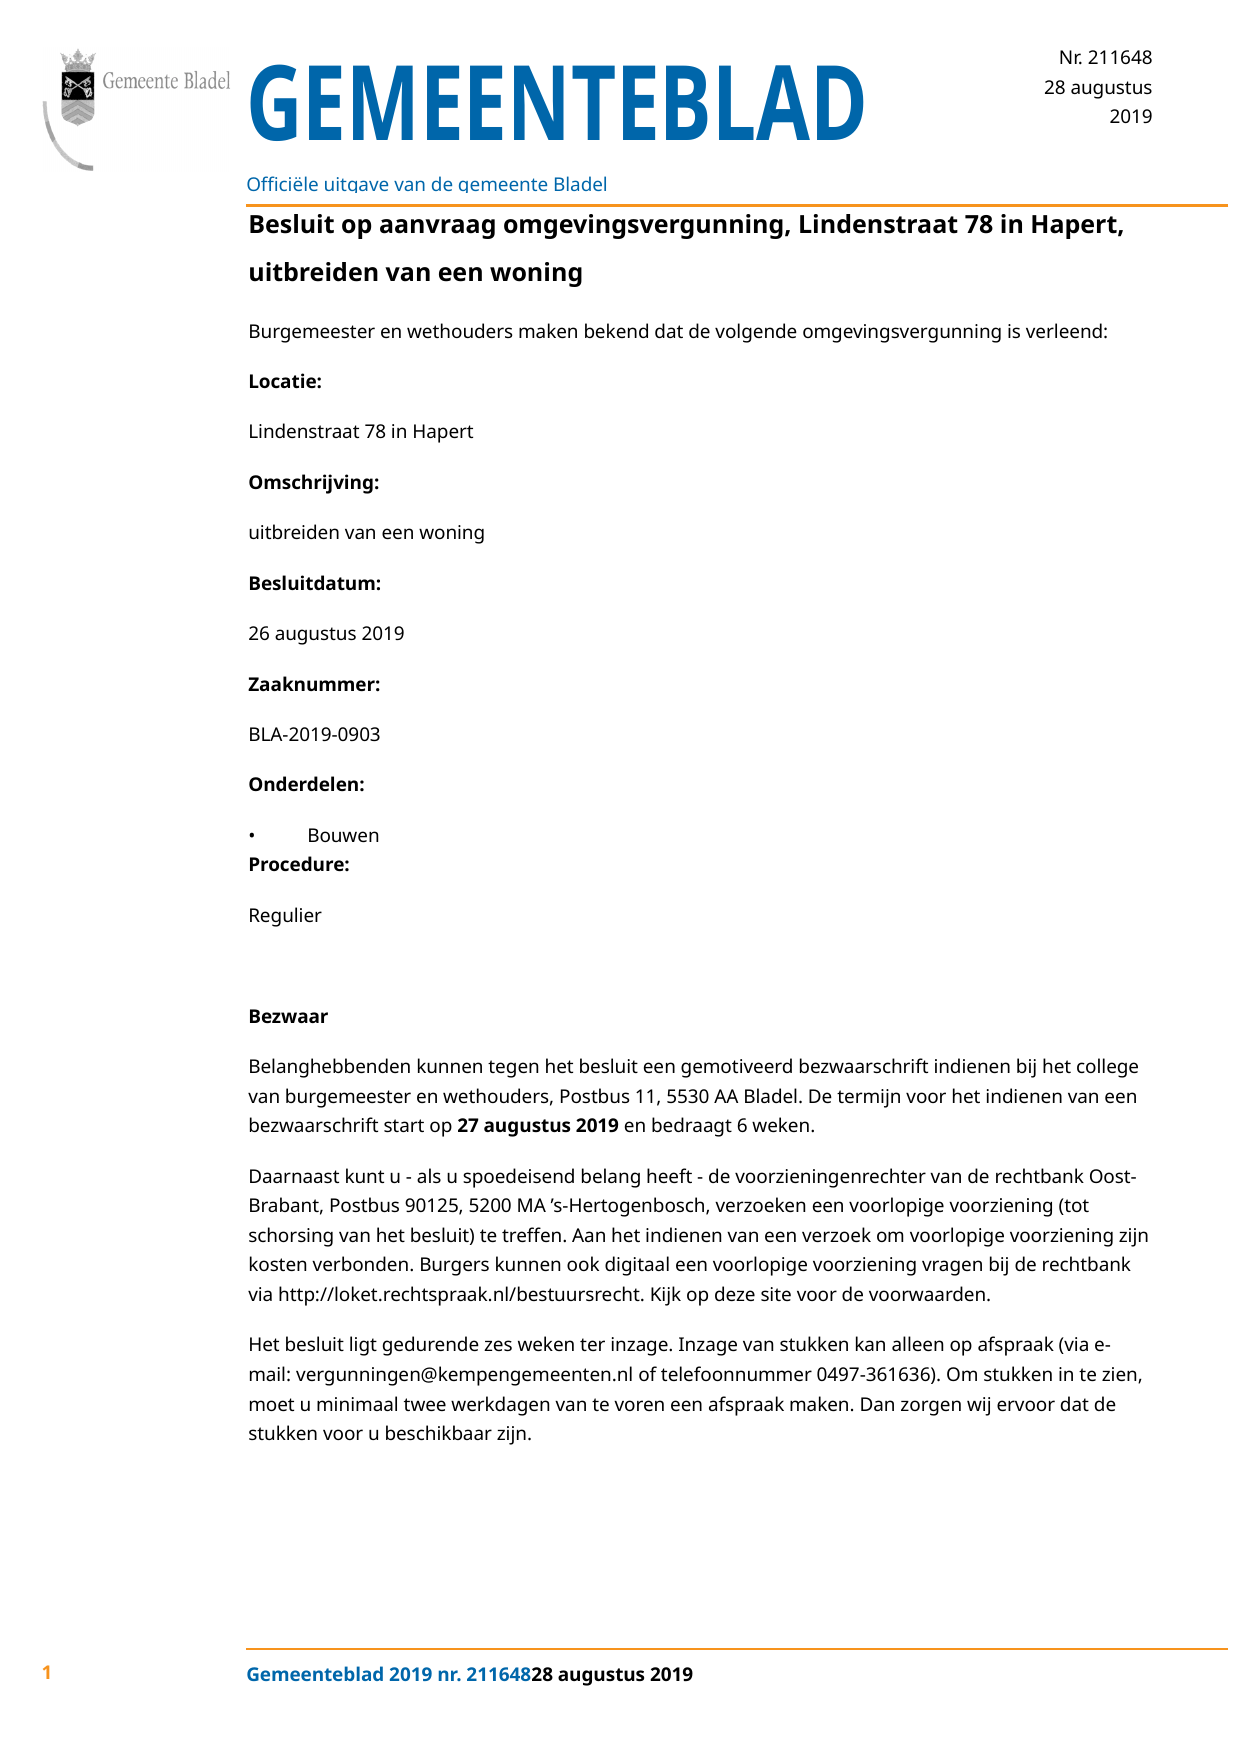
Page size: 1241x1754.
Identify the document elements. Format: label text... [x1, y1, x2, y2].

text Besluitdatum: [248, 570, 1152, 596]
text Procedure: [248, 852, 1152, 877]
text Het besluit ligt gedurende zes weken ter inzage. Inzage van stukken kan alleen op afspraak (via e-mail: vergunningen@kempengemeenten.nl of telefoonnummer 0497-361636). Om stukken in te zien, moet u minimaal twee werkdagen van te voren een afspraak maken. Dan zorgen wij ervoor dat de stukken voor u beschikbaar zijn. [248, 1332, 1152, 1446]
text Lindenstraat 78 in Hapert [248, 419, 1152, 444]
text Locatie: [248, 368, 1152, 394]
text Zaaknummer: [248, 671, 1152, 697]
text Regulier [248, 902, 1152, 928]
list Bouwen [248, 822, 1152, 848]
text Bezwaar [248, 1003, 1152, 1029]
text Burgemeester en wethouders maken bekend dat de volgende omgevingsvergunning is verleend: [248, 318, 1152, 344]
text 26 augustus 2019 [248, 620, 1152, 646]
text Daarnaast kunt u - als u spoedeisend belang heeft - de voorzieningenrechter van de rechtbank Oost-Brabant, Postbus 90125, 5200 MA ’s-Hertogenbosch, verzoeken een voorlopige voorziening (tot schorsing van het besluit) te treffen. Aan het indienen van een verzoek om voorlopige voorziening zijn kosten verbonden. Burgers kunnen ook digitaal een voorlopige voorziening vragen bij de rechtbank via http://loket.rechtspraak.nl/bestuursrecht. Kijk op deze site voor de voorwaarden. [248, 1163, 1152, 1307]
text Belanghebbenden kunnen tegen het besluit een gemotiveerd bezwaarschrift indienen bij het college van burgemeester en wethouders, Postbus 11, 5530 AA Bladel. De termijn voor het indienen van een bezwaarschrift start op 27 augustus 2019 en bedraagt 6 weken. [248, 1053, 1152, 1138]
text Onderdelen: [248, 772, 1152, 797]
text Omschrijving: [248, 469, 1152, 495]
text Besluit op aanvraag omgevingsvergunning, Lindenstraat 78 in Hapert, uitbreiden van een woning [248, 207, 1152, 288]
text uitbreiden van een woning [248, 519, 1152, 545]
picture [41, 47, 231, 172]
text BLA-2019-0903 [248, 721, 1152, 747]
